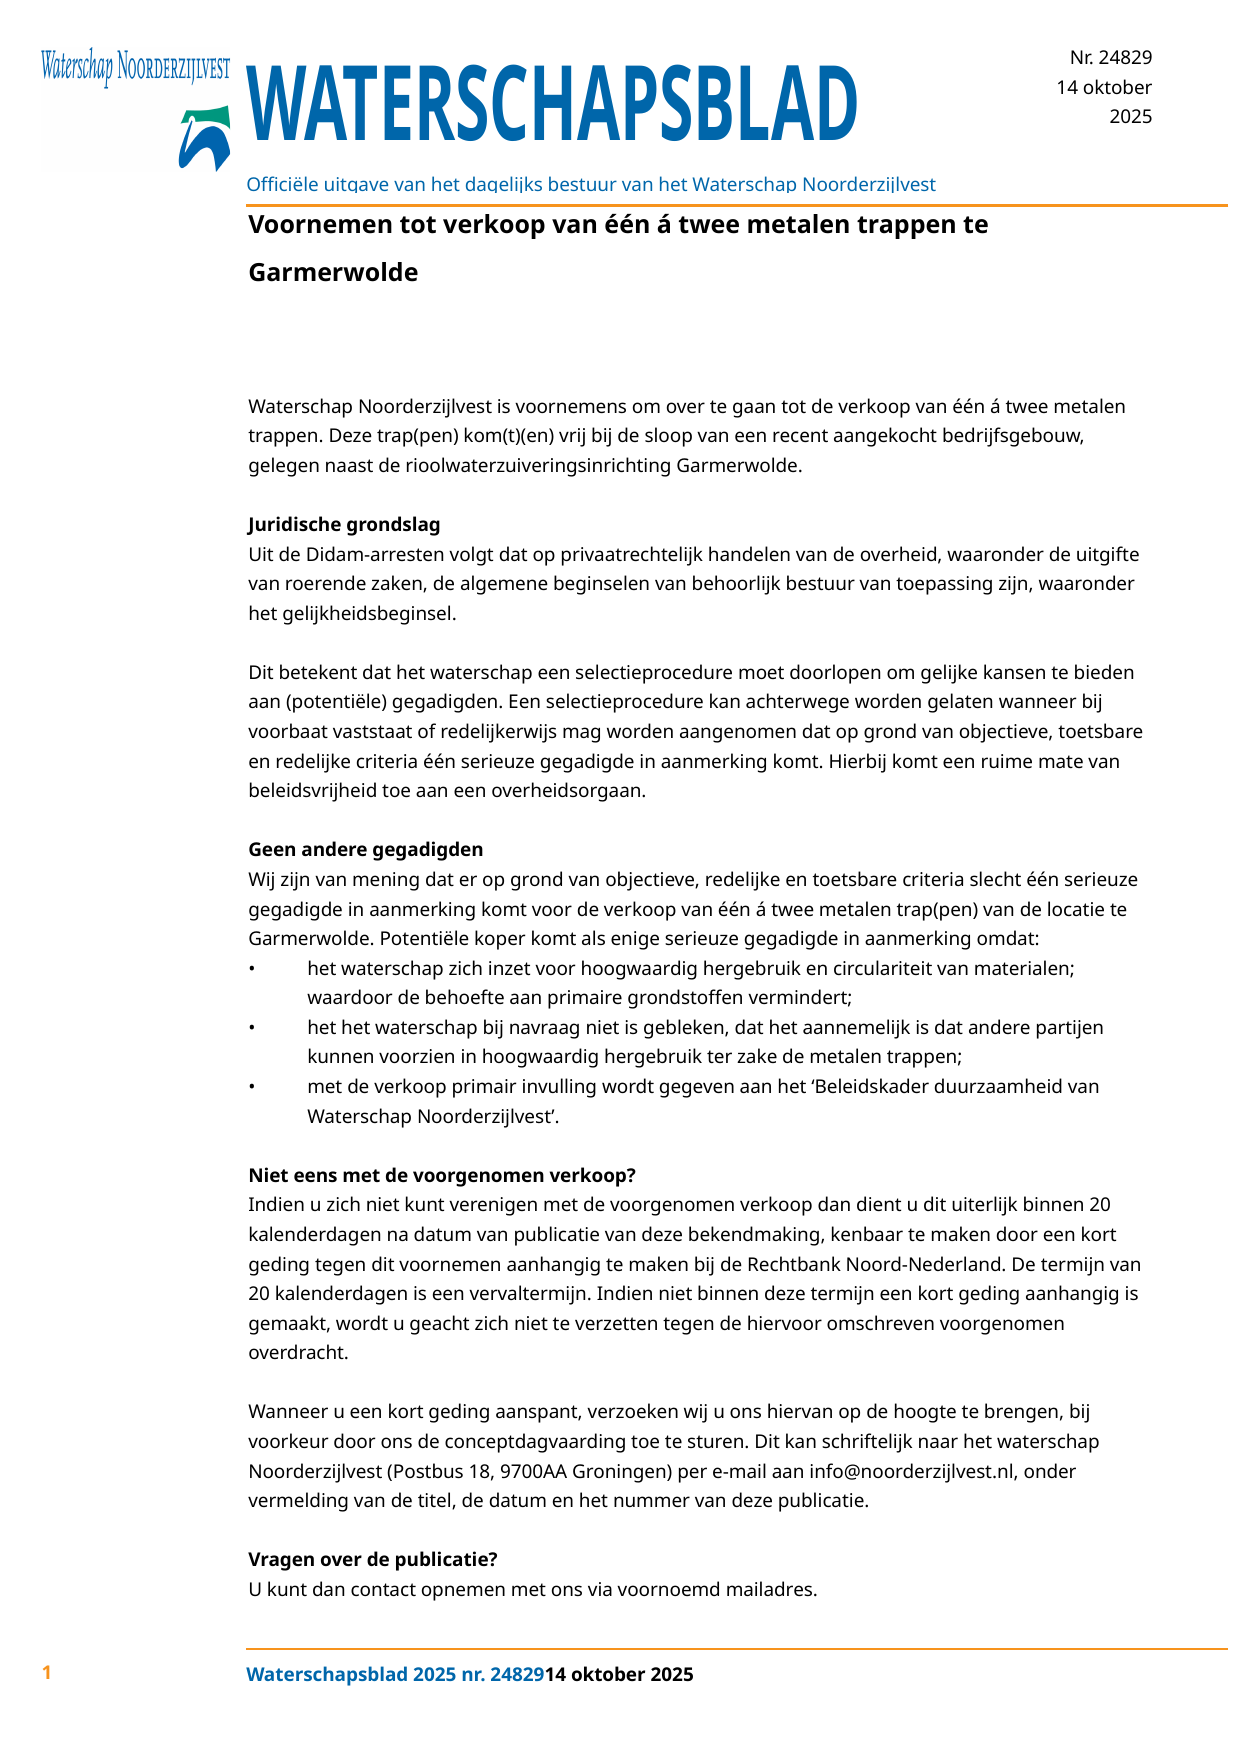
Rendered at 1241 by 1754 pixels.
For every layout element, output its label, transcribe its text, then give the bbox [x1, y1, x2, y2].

text Waterschap Noorderzijlvest is voornemens om over te gaan tot de verkoop van één á twee metalen trappen. Deze trap(pen) kom(t)(en) vrij bij de sloop van een recent aangekocht bedrijfsgebouw, gelegen naast de rioolwaterzuiveringsinrichting Garmerwolde. [248, 393, 1152, 478]
text Indien u zich niet kunt verenigen met de voorgenomen verkoop dan dient u dit uiterlijk binnen 20 kalenderdagen na datum van publicatie van deze bekendmaking, kenbaar te maken door een kort geding tegen dit voornemen aanhangig te maken bij de Rechtbank Noord-Nederland. De termijn van 20 kalenderdagen is een vervaltermijn. Indien niet binnen deze termijn een kort geding aanhangig is gemaakt, wordt u geacht zich niet te verzetten tegen de hiervoor omschreven voorgenomen overdracht. [248, 1192, 1152, 1365]
text Voornemen tot verkoop van één á twee metalen trappen te Garmerwolde [248, 207, 1152, 288]
text Uit de Didam-arresten volgt dat op privaatrechtelijk handelen van de overheid, waaronder de uitgifte van roerende zaken, de algemene beginselen van behoorlijk bestuur van toepassing zijn, waaronder het gelijkheidsbeginsel. [248, 541, 1152, 626]
list met de verkoop primair invulling wordt gegeven aan het ‘Beleidskader duurzaamheid van Waterschap Noorderzijlvest’. [248, 1073, 1152, 1129]
text Dit betekent dat het waterschap een selectieprocedure moet doorlopen om gelijke kansen te bieden aan (potentiële) gegadigden. Een selectieprocedure kan achterwege worden gelaten wanneer bij voorbaat vaststaat of redelijkerwijs mag worden aangenomen dat op grond van objectieve, toetsbare en redelijke criteria één serieuze gegadigde in aanmerking komt. Hierbij komt een ruime mate van beleidsvrijheid toe aan een overheidsorgaan. [248, 659, 1152, 803]
text Geen andere gegadigden [248, 837, 1152, 862]
list het waterschap zich inzet voor hoogwaardig hergebruik en circulariteit van materialen; waardoor de behoefte aan primaire grondstoffen vermindert; [248, 955, 1152, 1010]
text Wanneer u een kort geding aanspant, verzoeken wij u ons hiervan op de hoogte te brengen, bij voorkeur door ons de conceptdagvaarding toe te sturen. Dit kan schriftelijk naar het waterschap Noorderzijlvest (Postbus 18, 9700AA Groningen) per e-mail aan info@noorderzijlvest.nl, onder vermelding van de titel, de datum en het nummer van deze publicatie. [248, 1399, 1152, 1513]
text Niet eens met de voorgenomen verkoop? [248, 1162, 1152, 1188]
text Juridische grondslag [248, 511, 1152, 537]
picture [41, 47, 231, 172]
text Vragen over de publicatie? [248, 1547, 1152, 1572]
text Wij zijn van mening dat er op grond van objectieve, redelijke en toetsbare criteria slecht één serieuze gegadigde in aanmerking komt voor de verkoop van één á twee metalen trap(pen) van de locatie te Garmerwolde. Potentiële koper komt als enige serieuze gegadigde in aanmerking omdat: [248, 866, 1152, 951]
text U kunt dan contact opnemen met ons via voornoemd mailadres. [248, 1576, 1152, 1602]
list het het waterschap bij navraag niet is gebleken, dat het aannemelijk is dat andere partijen kunnen voorzien in hoogwaardig hergebruik ter zake de metalen trappen; [248, 1014, 1152, 1069]
